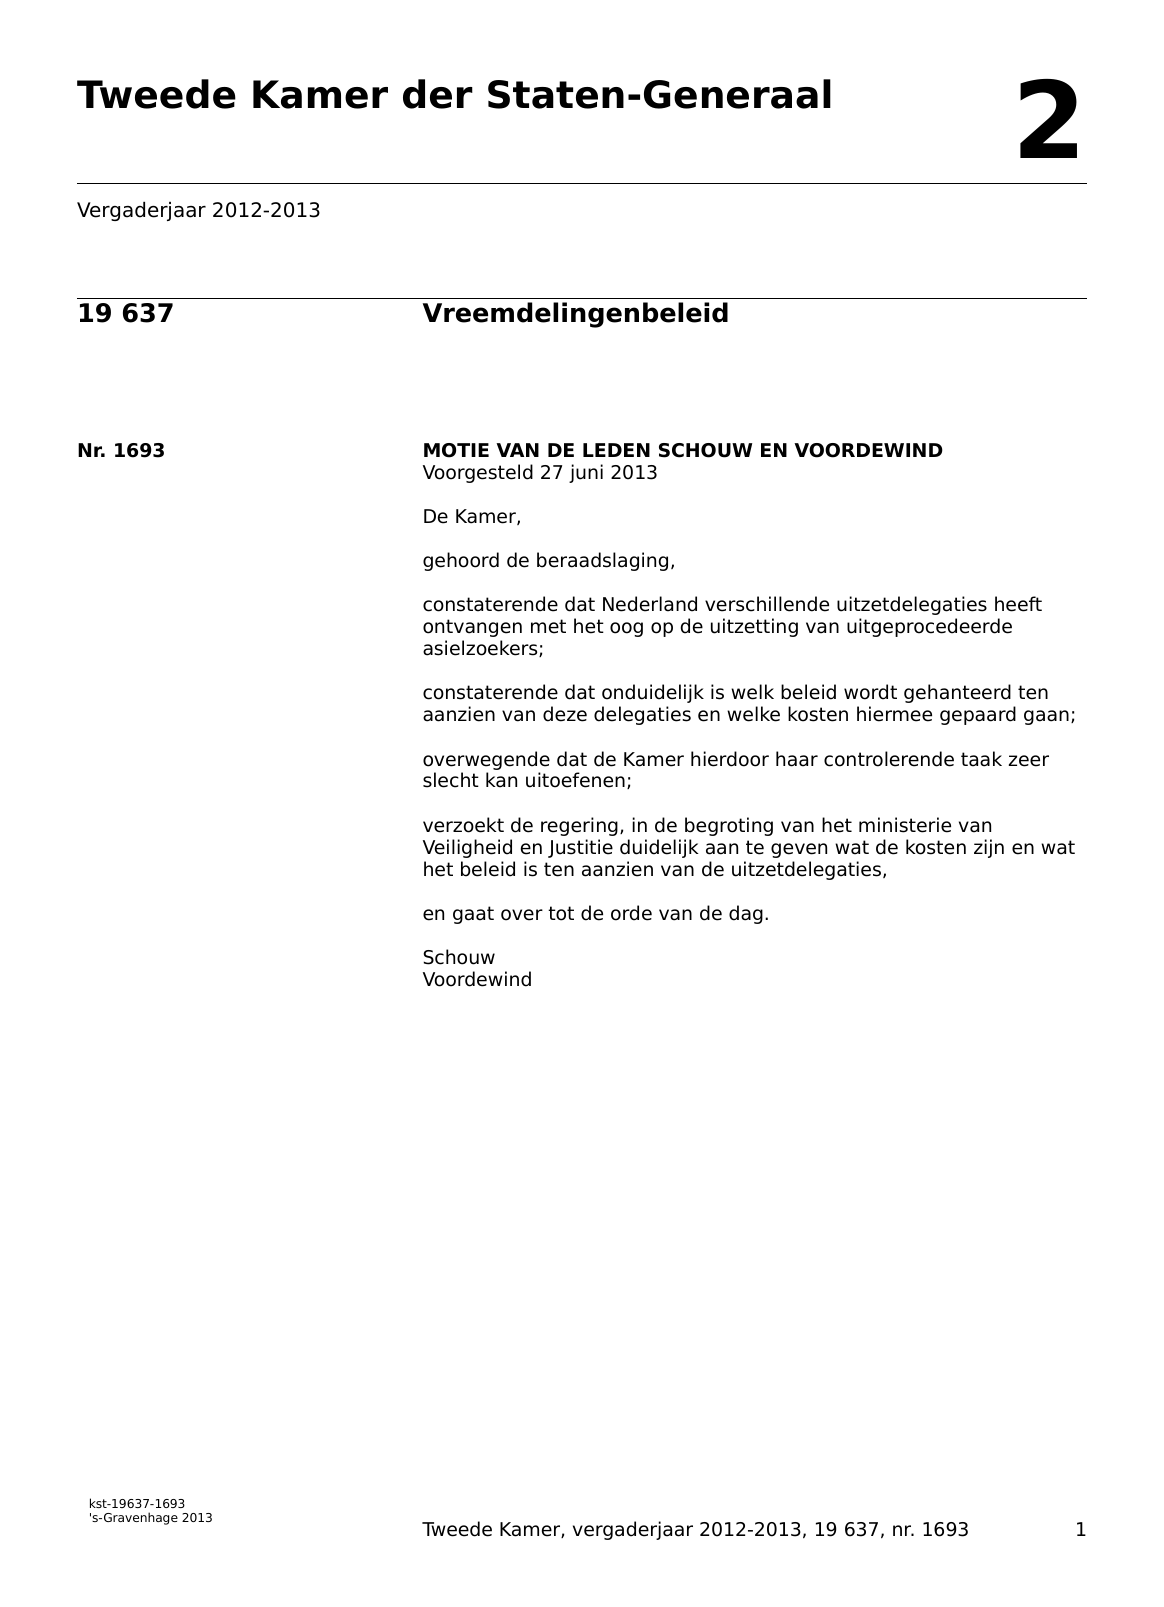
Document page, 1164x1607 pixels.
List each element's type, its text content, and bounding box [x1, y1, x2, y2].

table_header Tweede Kamer der Staten-Generaal [77, 59, 886, 183]
text constaterende dat Nederland verschillende uitzetdelegaties heeft ontvangen met het oog op de uitzetting van uitgeprocedeerde asielzoekers; [422, 594, 1087, 660]
text De Kamer, [422, 506, 1087, 528]
text 's-Gravenhage 2013 [88, 1511, 323, 1525]
text Schouw [422, 947, 1087, 969]
text constaterende dat onduidelijk is welk beleid wordt gehanteerd ten aanzien van deze delegaties en welke kosten hiermee gepaard gaan; [422, 682, 1087, 726]
subtitle 19 637 Vreemdelingenbeleid [77, 299, 1087, 329]
text verzoekt de regering, in de begroting van het ministerie van Veiligheid en Justitie duidelijk aan te geven wat de kosten zijn en wat het beleid is ten aanzien van de uitzetdelegaties, [422, 814, 1087, 881]
text overwegende dat de Kamer hierdoor haar controlerende taak zeer slecht kan uitoefenen; [422, 748, 1087, 792]
table_cell Vergaderjaar 2012-2013 [77, 184, 1087, 298]
text Voorgesteld 27 juni 2013 [422, 462, 1087, 484]
text Voordewind [422, 969, 1087, 991]
subtitle Nr. 1693 MOTIE VAN DE LEDEN SCHOUW EN VOORDEWIND [77, 440, 1087, 462]
table_header 2 [886, 59, 1087, 183]
text kst-19637-1693 [88, 1497, 323, 1511]
text en gaat over tot de orde van de dag. [422, 903, 1087, 925]
text gehoord de beraadslaging, [422, 550, 1087, 572]
